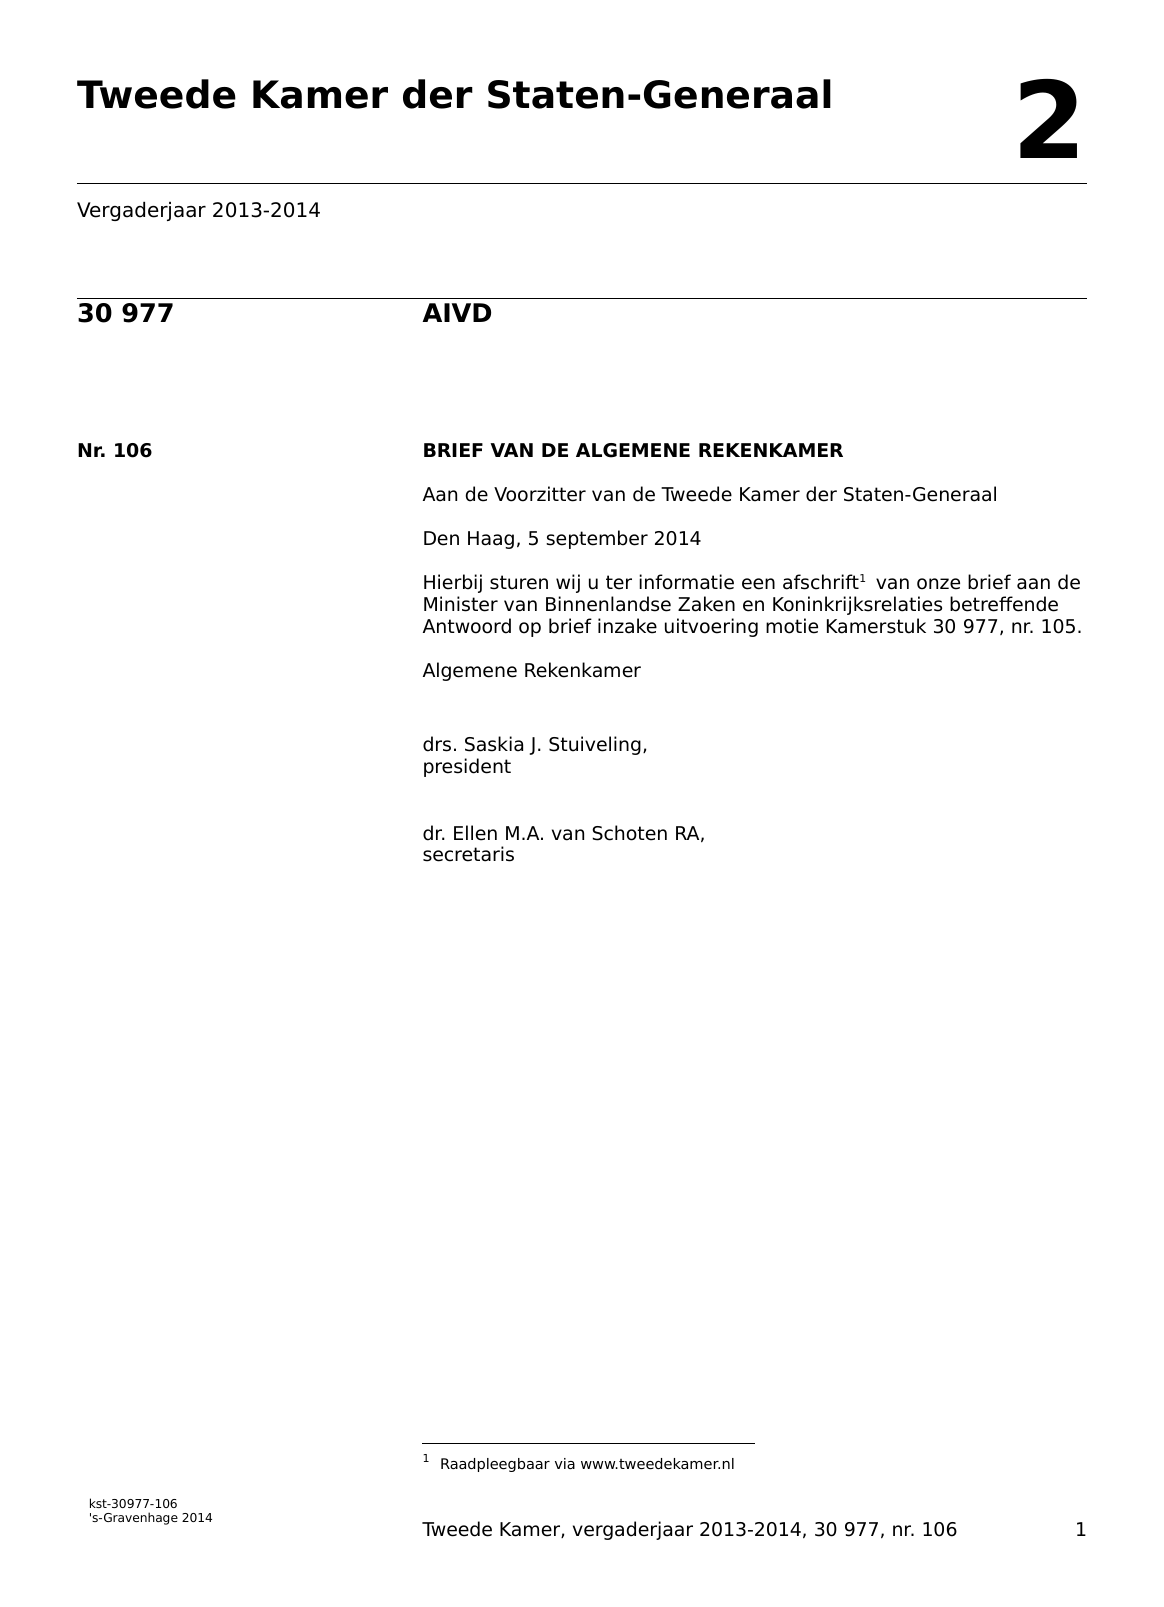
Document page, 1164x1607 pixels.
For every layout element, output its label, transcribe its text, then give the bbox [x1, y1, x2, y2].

subtitle Nr. 106 BRIEF VAN DE ALGEMENE REKENKAMER [77, 440, 1087, 462]
text Den Haag, 5 september 2014 [422, 528, 1087, 550]
text kst-30977-106 [88, 1497, 323, 1511]
table_header 2 [886, 59, 1087, 183]
table_cell Vergaderjaar 2013-2014 [77, 184, 1087, 298]
text Hierbij sturen wij u ter informatie een afschrift van onze brief aan de Minister van Binnenlandse Zaken en Koninkrijksrelaties betreffende Antwoord op brief inzake uitvoering motie Kamerstuk 30 977, nr. 105. [422, 572, 1087, 638]
text Raadpleegbaar via www.tweedekamer.nl [422, 1452, 1087, 1474]
text Algemene Rekenkamer [422, 660, 1087, 682]
table_header Tweede Kamer der Staten-Generaal [77, 59, 886, 183]
subtitle 30 977 AIVD [77, 299, 1087, 329]
text dr. Ellen M.A. van Schoten RA, secretaris [422, 800, 1087, 866]
text Aan de Voorzitter van de Tweede Kamer der Staten-Generaal [422, 484, 1087, 506]
text 's-Gravenhage 2014 [88, 1511, 323, 1525]
text drs. Saskia J. Stuiveling, president [422, 712, 1087, 778]
